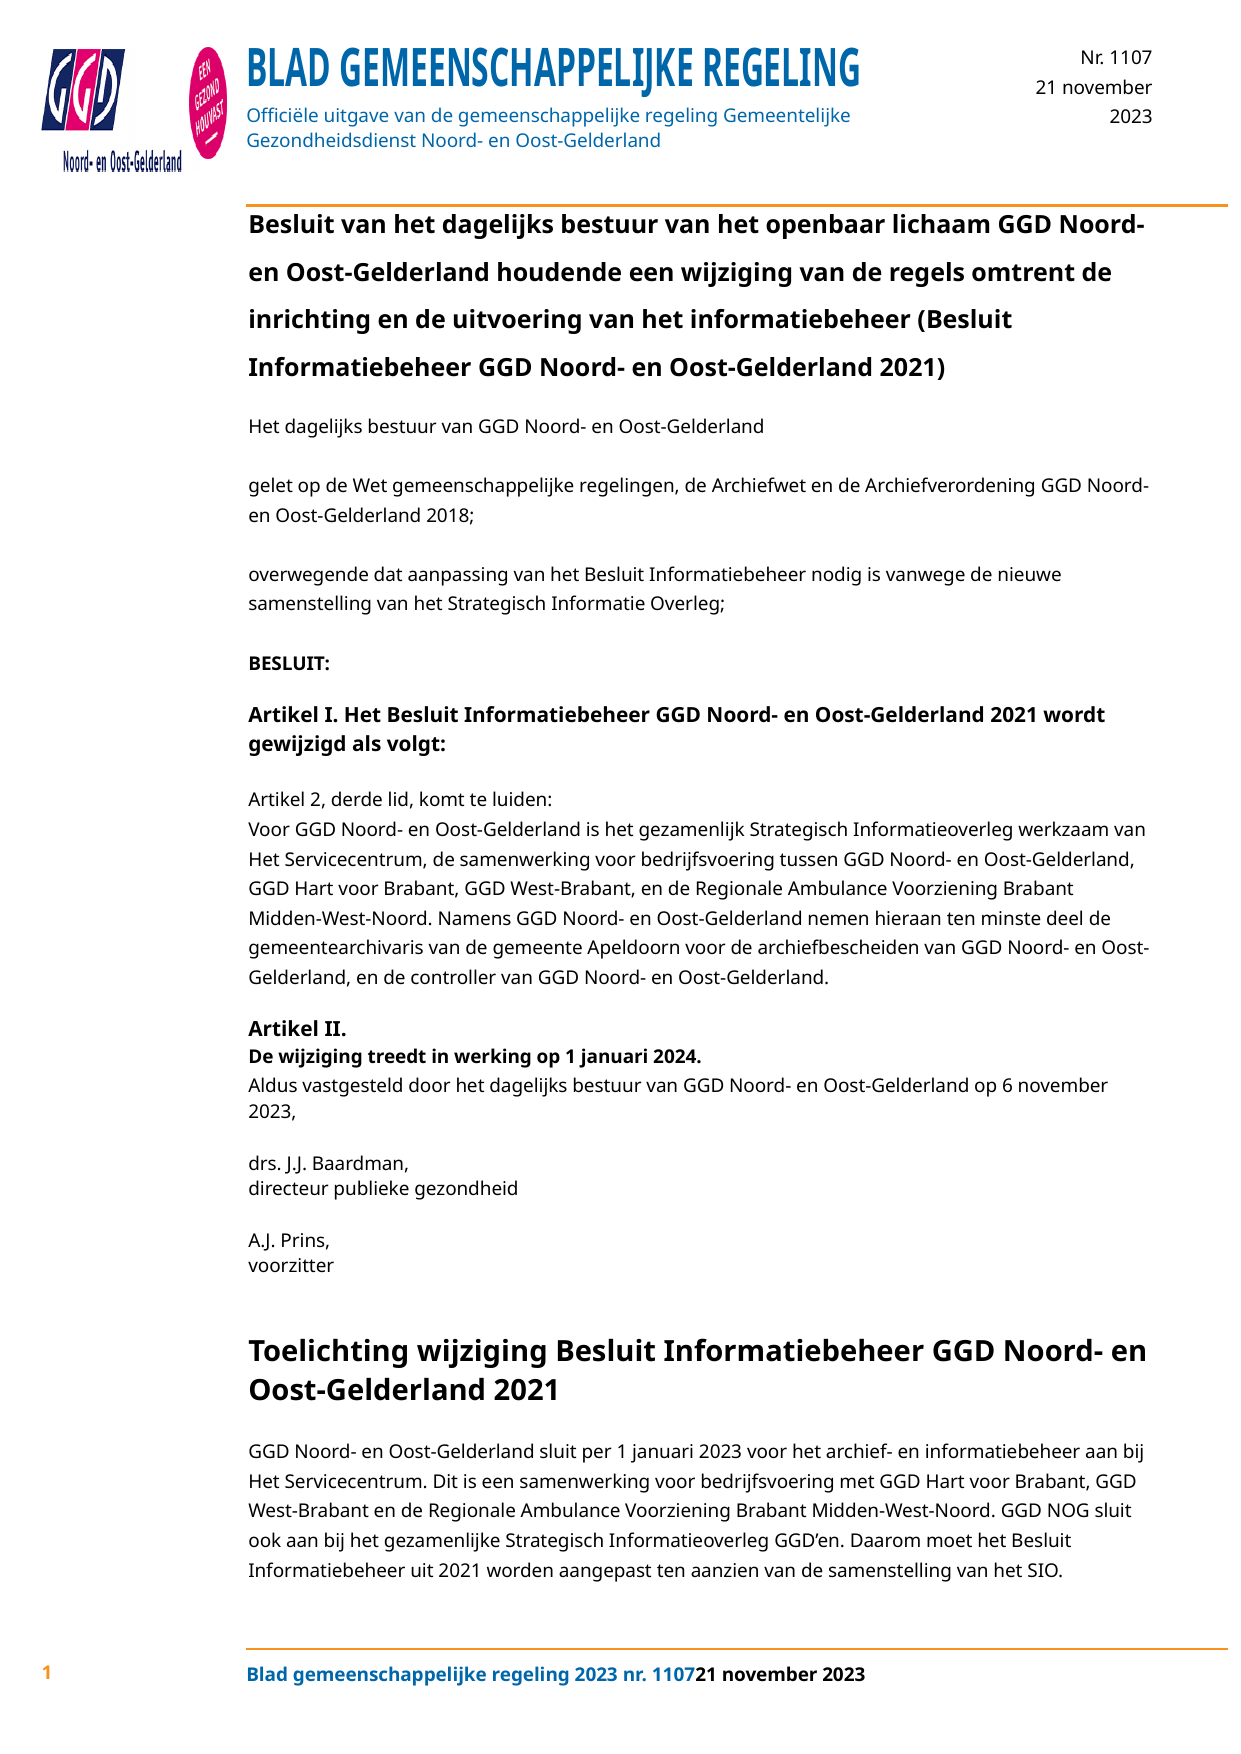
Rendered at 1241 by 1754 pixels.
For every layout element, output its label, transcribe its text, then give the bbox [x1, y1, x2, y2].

text A.J. Prins, [248, 1227, 1152, 1253]
text gelet op de Wet gemeenschappelijke regelingen, de Archiefwet en de Archiefverordening GGD Noord- en Oost-Gelderland 2018; [248, 472, 1152, 528]
text Voor GGD Noord- en Oost-Gelderland is het gezamenlijk Strategisch Informatieoverleg werkzaam van Het Servicecentrum, de samenwerking voor bedrijfsvoering tussen GGD Noord- en Oost-Gelderland, GGD Hart voor Brabant, GGD West-Brabant, en de Regionale Ambulance Voorziening Brabant Midden-West-Noord. Namens GGD Noord- en Oost-Gelderland nemen hieraan ten minste deel de gemeentearchivaris van de gemeente Apeldoorn voor de archiefbescheiden van GGD Noord- en Oost-Gelderland, en de controller van GGD Noord- en Oost-Gelderland. [248, 816, 1152, 990]
text drs. J.J. Baardman, [248, 1150, 1152, 1176]
text directeur publieke gezondheid [248, 1176, 1152, 1201]
text Artikel II. [248, 1014, 1152, 1043]
text De wijziging treedt in werking op 1 januari 2024. [248, 1043, 1152, 1069]
text BESLUIT: [248, 650, 1152, 676]
text Het dagelijks bestuur van GGD Noord- en Oost-Gelderland [248, 413, 1152, 439]
text voorzitter [248, 1253, 1152, 1278]
text Besluit van het dagelijks bestuur van het openbaar lichaam GGD Noord- en Oost-Gelderland houdende een wijziging van de regels omtrent de inrichting en de uitvoering van het informatiebeheer (Besluit Informatiebeheer GGD Noord- en Oost-Gelderland 2021) [248, 207, 1152, 384]
text Aldus vastgesteld door het dagelijks bestuur van GGD Noord- en Oost-Gelderland op 6 november 2023, [248, 1073, 1152, 1124]
text Artikel 2, derde lid, komt te luiden: [248, 787, 1152, 812]
text GGD Noord- en Oost-Gelderland sluit per 1 januari 2023 voor het archief- en informatiebeheer aan bij Het Servicecentrum. Dit is een samenwerking voor bedrijfsvoering met GGD Hart voor Brabant, GGD West-Brabant en de Regionale Ambulance Voorziening Brabant Midden-West-Noord. GGD NOG sluit ook aan bij het gezamenlijke Strategisch Informatieoverleg GGD’en. Daarom moet het Besluit Informatiebeheer uit 2021 worden aangepast ten aanzien van de samenstelling van het SIO. [248, 1438, 1152, 1582]
text overwegende dat aanpassing van het Besluit Informatiebeheer nodig is vanwege de nieuwe samenstelling van het Strategisch Informatie Overleg; [248, 561, 1152, 616]
picture [41, 47, 231, 172]
text Artikel I. Het Besluit Informatiebeheer GGD Noord- en Oost-Gelderland 2021 wordt gewijzigd als volgt: [248, 700, 1152, 757]
text Toelichting wijziging Besluit Informatiebeheer GGD Noord- en Oost-Gelderland 2021 [248, 1330, 1152, 1409]
